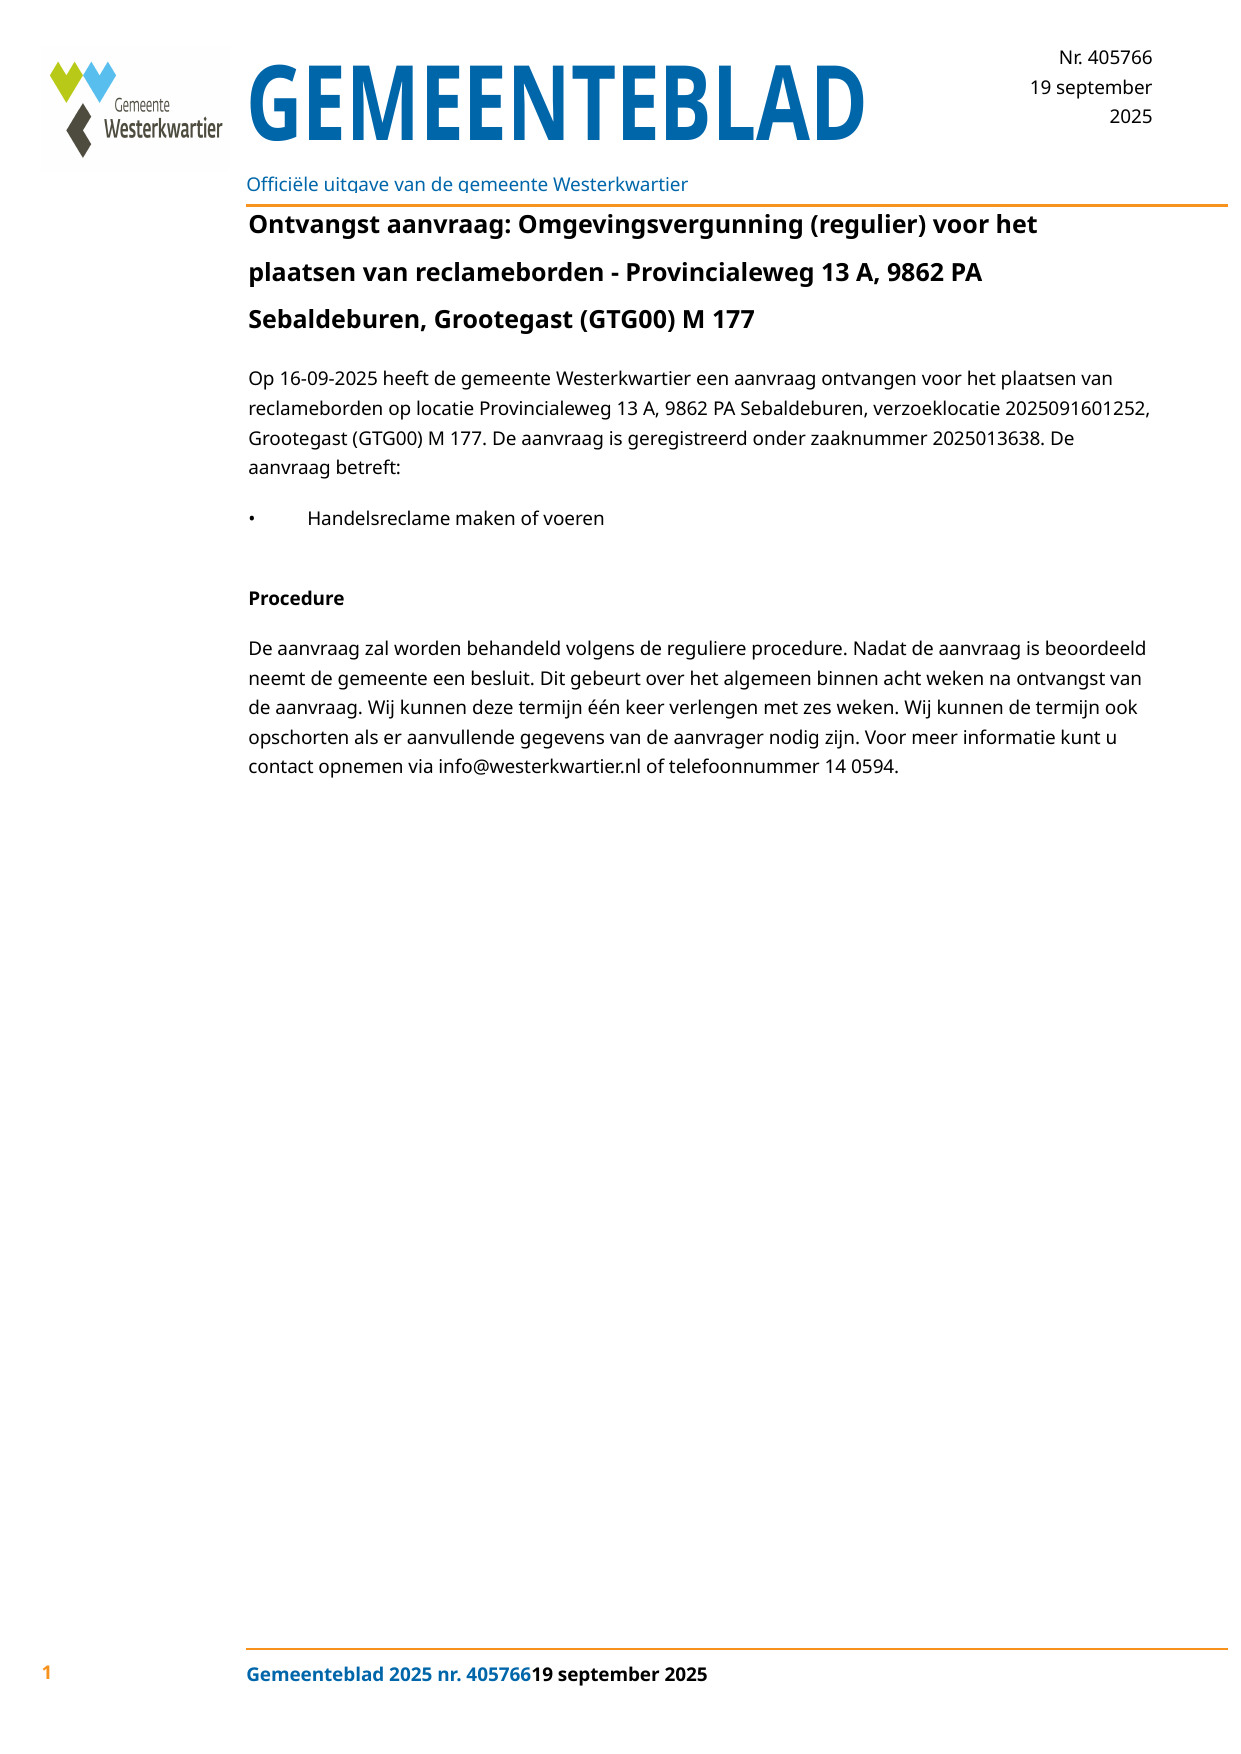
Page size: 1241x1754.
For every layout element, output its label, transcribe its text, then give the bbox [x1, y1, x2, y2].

picture [41, 47, 231, 172]
text Procedure [248, 585, 1152, 610]
text Op 16-09-2025 heeft de gemeente Westerkwartier een aanvraag ontvangen voor het plaatsen van reclameborden op locatie Provincialeweg 13 A, 9862 PA Sebaldeburen, verzoeklocatie 2025091601252, Grootegast (GTG00) M 177. De aanvraag is geregistreerd onder zaaknummer 2025013638. De aanvraag betreft: [248, 366, 1152, 480]
text De aanvraag zal worden behandeld volgens de reguliere procedure. Nadat de aanvraag is beoordeeld neemt de gemeente een besluit. Dit gebeurt over het algemeen binnen acht weken na ontvangst van de aanvraag. Wij kunnen deze termijn één keer verlengen met zes weken. Wij kunnen de termijn ook opschorten als er aanvullende gegevens van de aanvrager nodig zijn. Voor meer informatie kunt u contact opnemen via info@westerkwartier.nl of telefoonnummer 14 0594. [248, 635, 1152, 779]
text Ontvangst aanvraag: Omgevingsvergunning (regulier) voor het plaatsen van reclameborden - Provincialeweg 13 A, 9862 PA Sebaldeburen, Grootegast (GTG00) M 177 [248, 207, 1152, 336]
list Handelsreclame maken of voeren [248, 505, 1152, 530]
